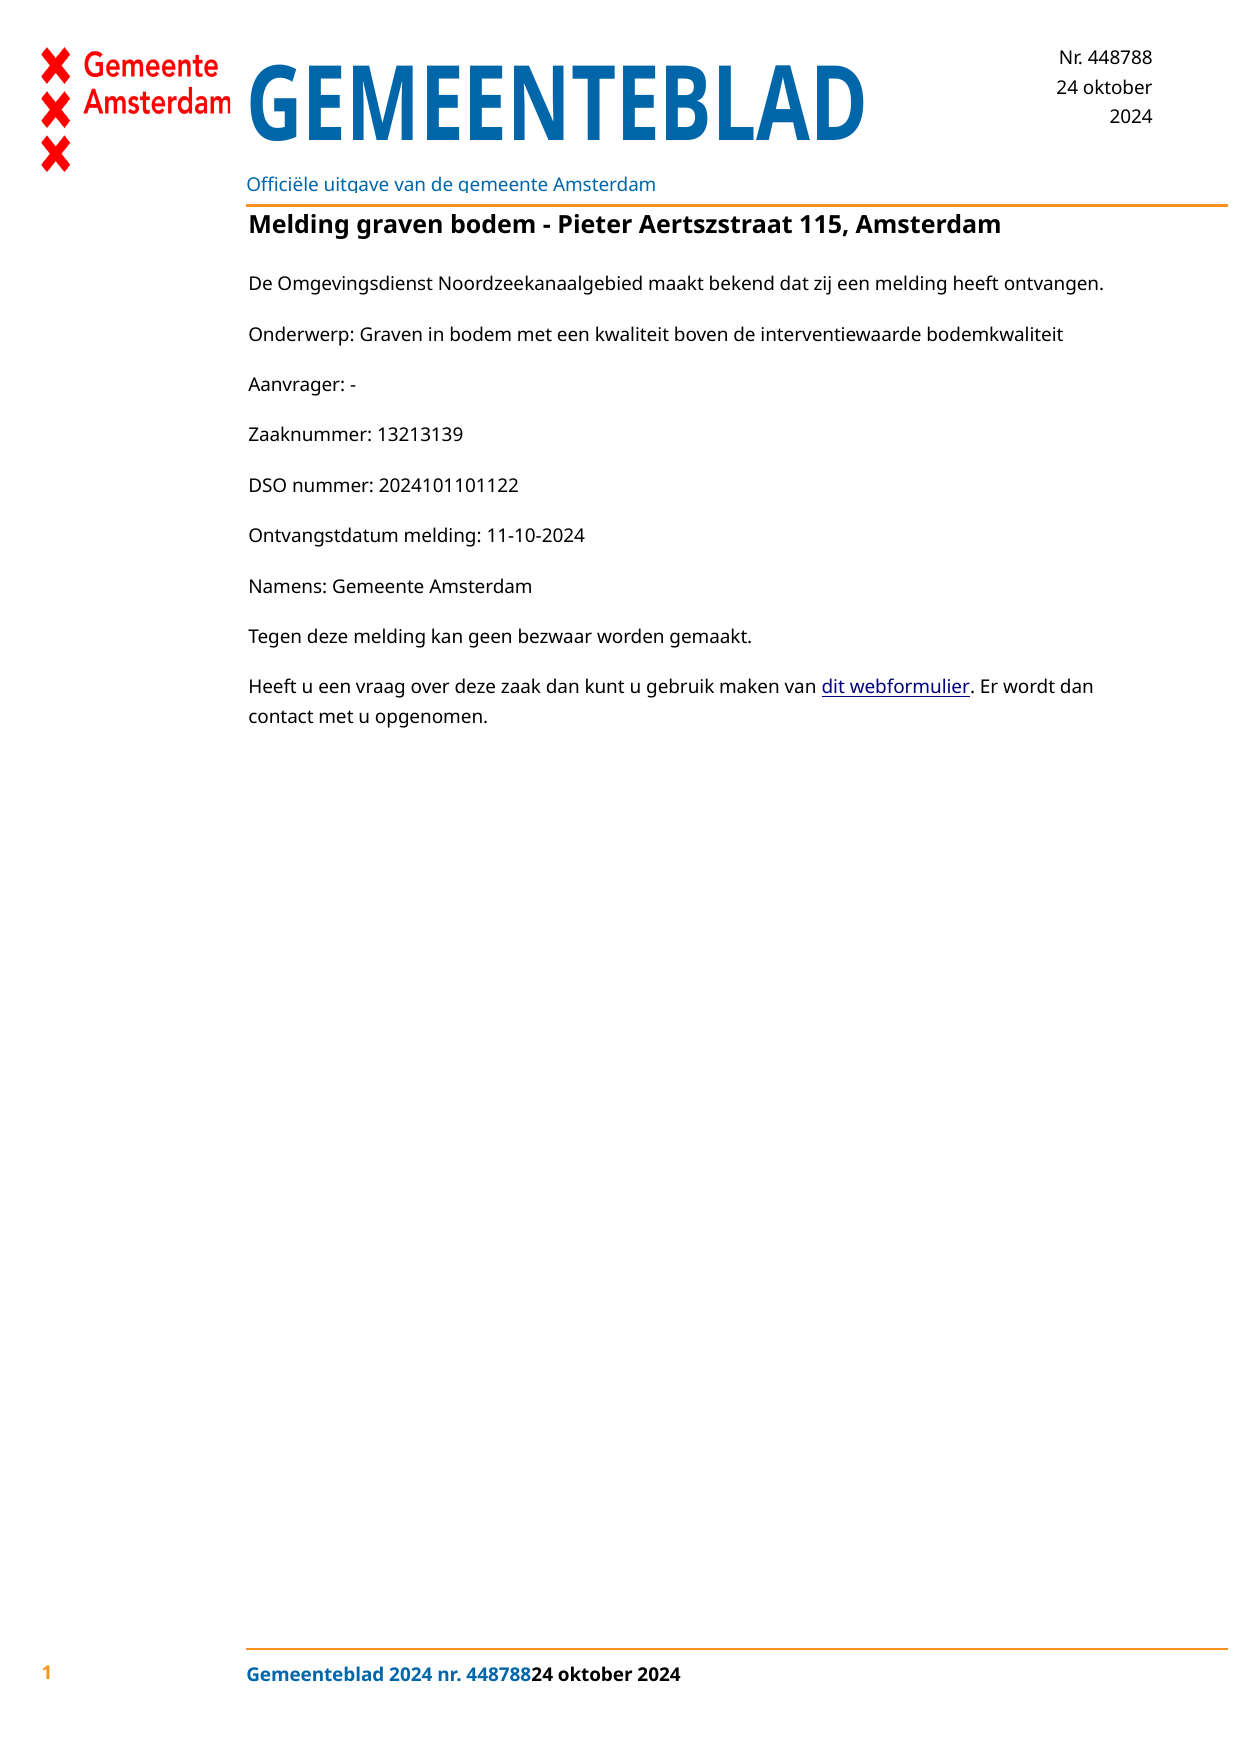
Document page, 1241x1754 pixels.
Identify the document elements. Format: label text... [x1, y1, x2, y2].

text Aanvrager: - [248, 371, 1152, 397]
text Tegen deze melding kan geen bezwaar worden gemaakt. [248, 623, 1152, 649]
text Zaaknummer: 13213139 [248, 422, 1152, 447]
text Ontvangstdatum melding: 11-10-2024 [248, 522, 1152, 548]
text Melding graven bodem - Pieter Aertszstraat 115, Amsterdam [248, 207, 1152, 241]
text Onderwerp: Graven in bodem met een kwaliteit boven de interventiewaarde bodemkwaliteit [248, 321, 1152, 346]
text De Omgevingsdienst Noordzeekanaalgebied maakt bekend dat zij een melding heeft ontvangen. [248, 270, 1152, 296]
text DSO nummer: 2024101101122 [248, 472, 1152, 498]
text Namens: Gemeente Amsterdam [248, 573, 1152, 598]
picture [41, 47, 231, 172]
text Heeft u een vraag over deze zaak dan kunt u gebruik maken van dit webformulier. Er wordt dan contact met u opgenomen. [248, 674, 1152, 729]
